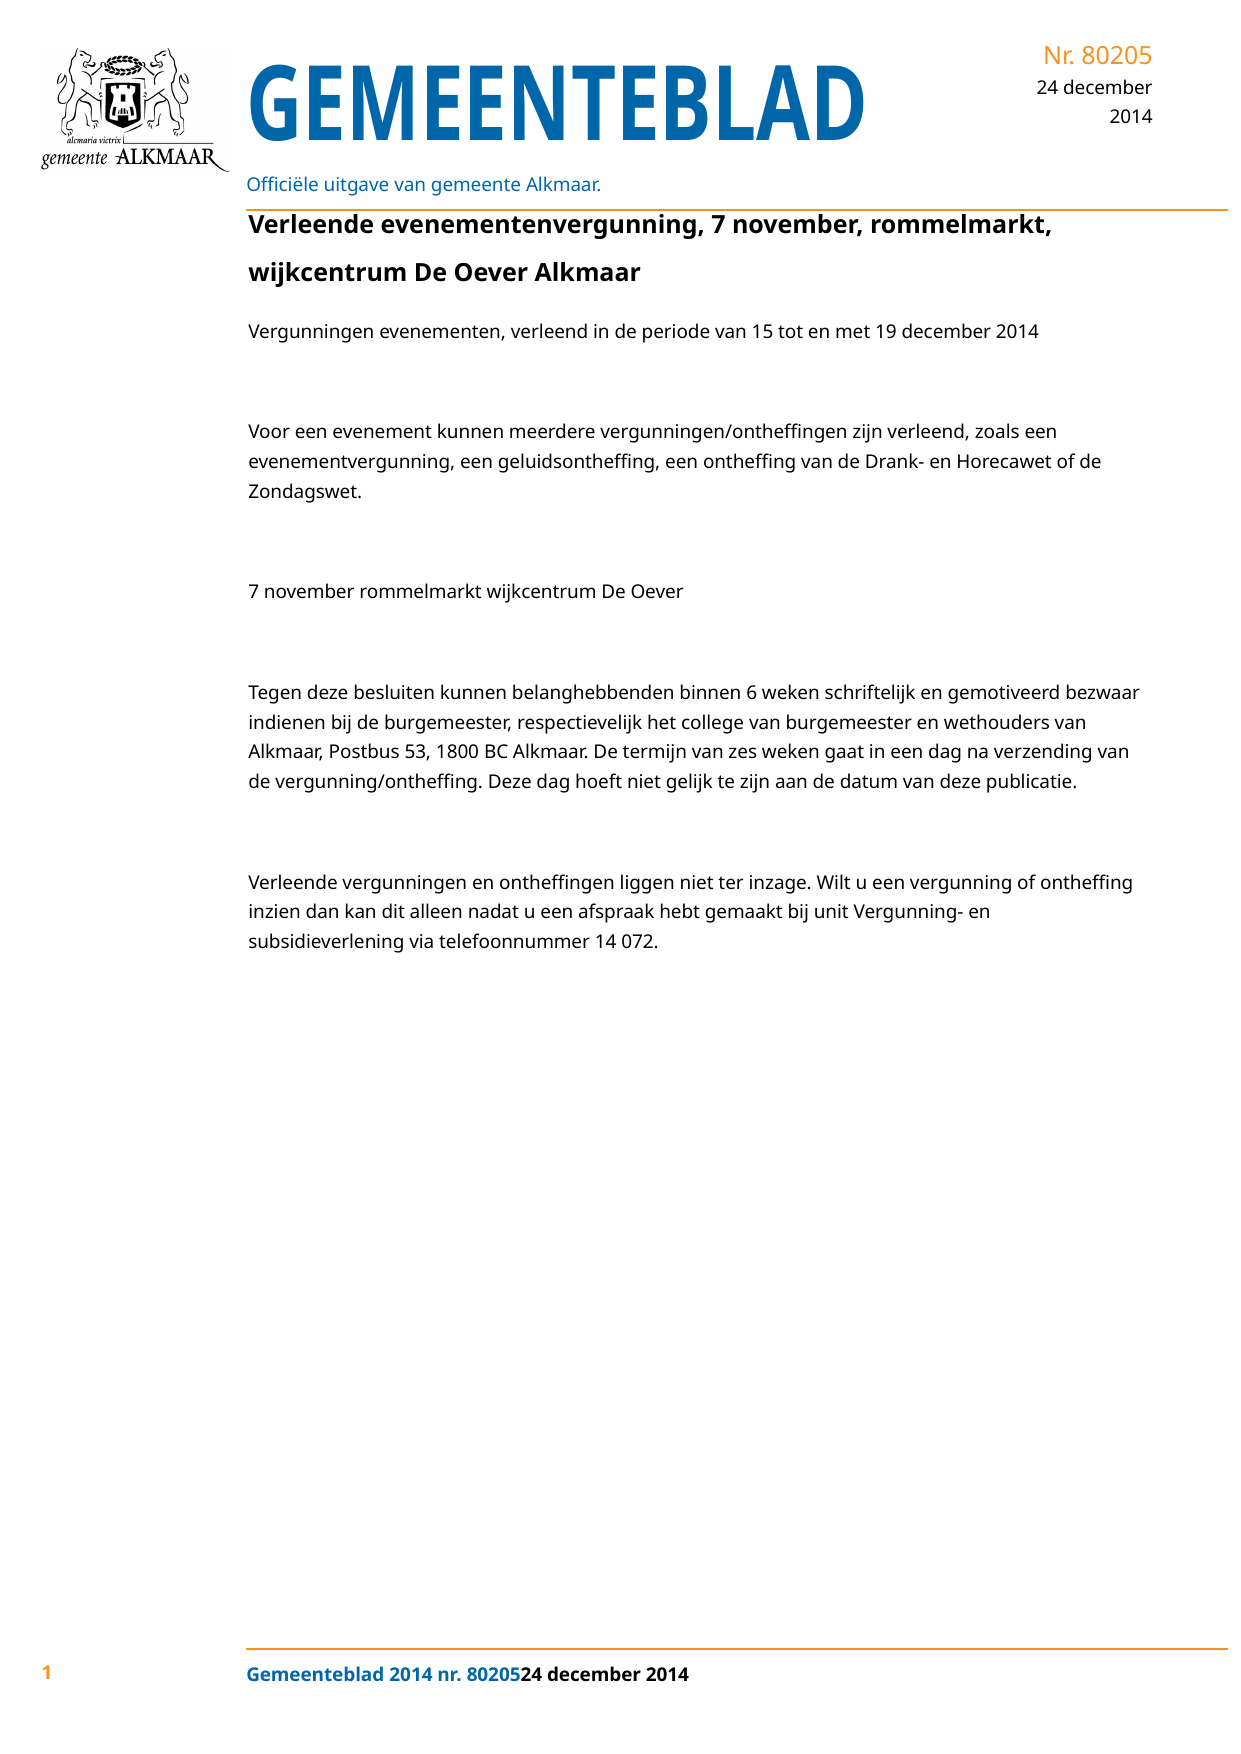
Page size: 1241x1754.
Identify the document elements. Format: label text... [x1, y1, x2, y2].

text 7 november rommelmarkt wijkcentrum De Oever [248, 579, 1152, 604]
text Verleende evenementenvergunning, 7 november, rommelmarkt, wijkcentrum De Oever Alkmaar [248, 211, 1152, 288]
text Vergunningen evenementen, verleend in de periode van 15 tot en met 19 december 2014 [248, 318, 1152, 344]
text Voor een evenement kunnen meerdere vergunningen/ontheffingen zijn verleend, zoals een evenementvergunning, een geluidsontheffing, een ontheffing van de Drank- en Horecawet of de Zondagswet. [248, 419, 1152, 504]
text Tegen deze besluiten kunnen belanghebbenden binnen 6 weken schriftelijk en gemotiveerd bezwaar indienen bij de burgemeester, respectievelijk het college van burgemeester en wethouders van Alkmaar, Postbus 53, 1800 BC Alkmaar. De termijn van zes weken gaat in een dag na verzending van de vergunning/ontheffing. Deze dag hoeft niet gelijk te zijn aan de datum van deze publicatie. [248, 679, 1152, 794]
text Verleende vergunningen en ontheffingen liggen niet ter inzage. Wilt u een vergunning of ontheffing inzien dan kan dit alleen nadat u een afspraak hebt gemaakt bij unit Vergunning- en subsidieverlening via telefoonnummer 14 072. [248, 869, 1152, 954]
picture [41, 47, 231, 172]
